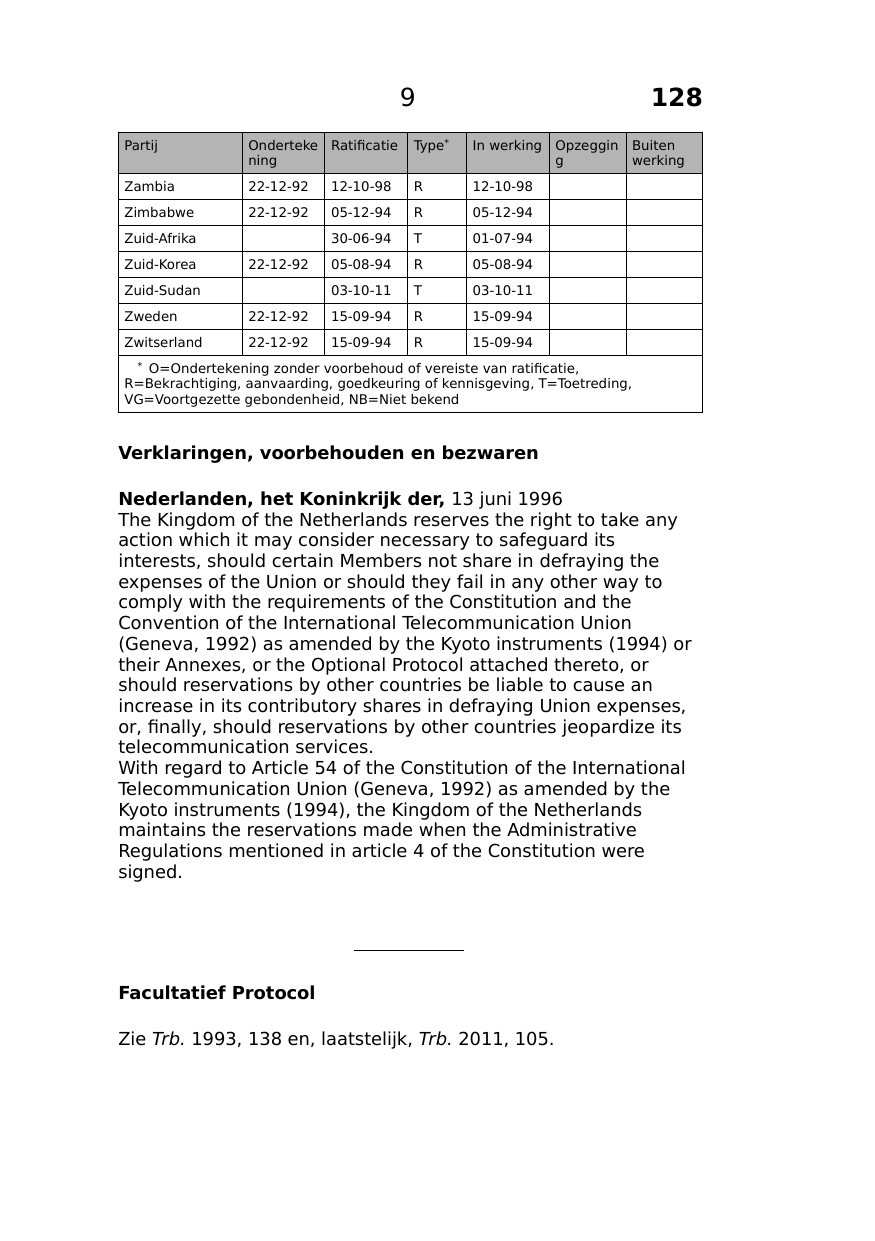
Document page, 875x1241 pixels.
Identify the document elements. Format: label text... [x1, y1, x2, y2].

table_cell [627, 330, 702, 355]
table_cell 05-08-94 [467, 252, 549, 277]
table_cell 03-10-11 [467, 278, 549, 303]
table_cell 05-12-94 [325, 200, 407, 225]
table_cell [550, 174, 626, 199]
table_cell [627, 252, 702, 277]
table_header Opzegging [550, 133, 626, 173]
table_cell 22-12-92 [243, 200, 324, 225]
table_header Ratificatie [325, 133, 407, 173]
table_cell Zuid-Sudan [119, 278, 242, 303]
table_cell 12-10-98 [467, 174, 549, 199]
table_cell [243, 278, 324, 303]
table_cell [627, 304, 702, 329]
text With regard to Article 54 of the Constitution of the International Telecommunication Union (Geneva, 1992) as amended by the Kyoto instruments (1994), the Kingdom of the Netherlands maintains the reservations made when the Administrative Regulations mentioned in article 4 of the Constitution were signed. [118, 758, 703, 882]
table_cell 03-10-11 [325, 278, 407, 303]
table_cell * O=Ondertekening zonder voorbehoud of vereiste van ratificatie, R=Bekrachtiging, aanvaarding, goedkeuring of kennisgeving, T=Toetreding, VG=Voortgezette gebondenheid, NB=Niet bekend [119, 356, 702, 412]
table_header Type* [408, 133, 466, 173]
table_cell Zambia [119, 174, 242, 199]
table_cell [627, 200, 702, 225]
table_cell [550, 330, 626, 355]
table_cell [627, 226, 702, 251]
table_cell 22-12-92 [243, 174, 324, 199]
table_cell T [408, 226, 466, 251]
table_cell Zuid-Afrika [119, 226, 242, 251]
table_cell [243, 226, 324, 251]
table_cell 05-08-94 [325, 252, 407, 277]
table_cell 15-09-94 [325, 330, 407, 355]
table_cell [550, 278, 626, 303]
table_cell 12-10-98 [325, 174, 407, 199]
table_cell R [408, 252, 466, 277]
table_cell [550, 200, 626, 225]
table_cell [627, 278, 702, 303]
text Zie Trb. 1993, 138 en, laatstelijk, Trb. 2011, 105. [118, 1029, 703, 1050]
table_cell Zimbabwe [119, 200, 242, 225]
table_cell 15-09-94 [467, 304, 549, 329]
table_cell 30-06-94 [325, 226, 407, 251]
table_cell 22-12-92 [243, 304, 324, 329]
table_cell Zweden [119, 304, 242, 329]
table_header Buiten werking [627, 133, 702, 173]
table_cell 15-09-94 [467, 330, 549, 355]
table_cell 05-12-94 [467, 200, 549, 225]
text The Kingdom of the Netherlands reserves the right to take any action which it may consider necessary to safeguard its interests, should certain Members not share in defraying the expenses of the Union or should they fail in any other way to comply with the requirements of the Constitution and the Convention of the International Telecommunication Union (Geneva, 1992) as amended by the Kyoto instruments (1994) or their Annexes, or the Optional Protocol attached thereto, or should reservations by other countries be liable to cause an increase in its contributory shares in defraying Union expenses, or, finally, should reservations by other countries jeopardize its telecommunication services. [118, 509, 703, 758]
table_cell R [408, 174, 466, 199]
table_cell 15-09-94 [325, 304, 407, 329]
table_header Partij [119, 133, 242, 173]
table_cell T [408, 278, 466, 303]
subtitle Verklaringen, voorbehouden en bezwaren [118, 443, 703, 464]
text Nederlanden, het Koninkrijk der, 13 juni 1996 [118, 489, 703, 509]
table_cell Zwitserland [119, 330, 242, 355]
table_cell 22-12-92 [243, 330, 324, 355]
table_cell [550, 252, 626, 277]
table_cell [627, 174, 702, 199]
subtitle Facultatief Protocol [118, 983, 703, 1004]
table_cell R [408, 200, 466, 225]
table_cell [550, 226, 626, 251]
table_header In werking [467, 133, 549, 173]
table_header Ondertekening [243, 133, 324, 173]
table_cell 01-07-94 [467, 226, 549, 251]
table_cell 22-12-92 [243, 252, 324, 277]
table_cell Zuid-Korea [119, 252, 242, 277]
table_cell [550, 304, 626, 329]
table_cell R [408, 304, 466, 329]
table_cell R [408, 330, 466, 355]
